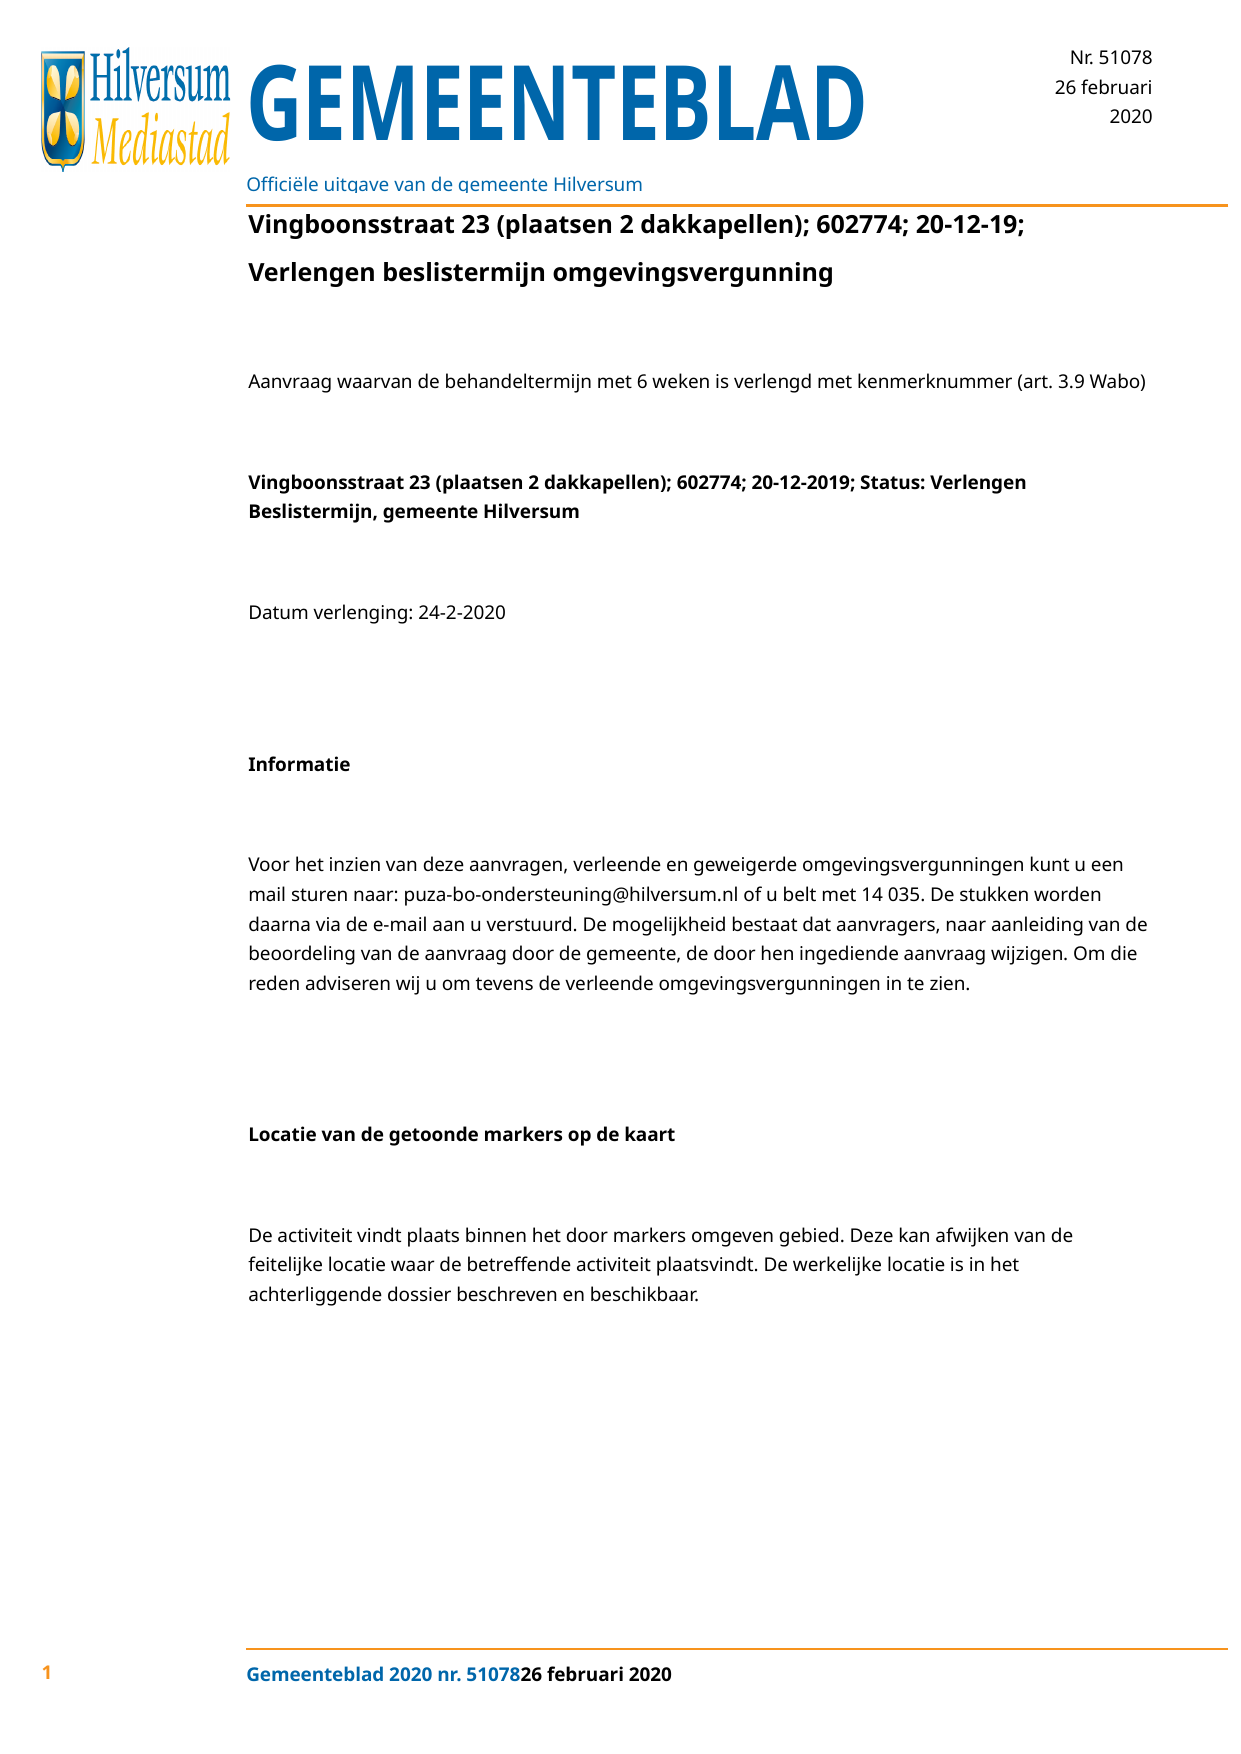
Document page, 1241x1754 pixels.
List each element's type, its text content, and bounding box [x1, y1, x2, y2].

picture [41, 47, 231, 172]
text Locatie van de getoonde markers op de kaart [248, 1121, 1152, 1147]
text Datum verlenging: 24-2-2020 [248, 599, 1152, 625]
text Voor het inzien van deze aanvragen, verleende en geweigerde omgevingsvergunningen kunt u een mail sturen naar: puza-bo-ondersteuning@hilversum.nl of u belt met 14 035. De stukken worden daarna via de e-mail aan u verstuurd. De mogelijkheid bestaat dat aanvragers, naar aanleiding van de beoordeling van de aanvraag door de gemeente, de door hen ingediende aanvraag wijzigen. Om die reden adviseren wij u om tevens de verleende omgevingsvergunningen in te zien. [248, 852, 1152, 996]
text Vingboonsstraat 23 (plaatsen 2 dakkapellen); 602774; 20-12-19; Verlengen beslistermijn omgevingsvergunning [248, 207, 1152, 288]
text Vingboonsstraat 23 (plaatsen 2 dakkapellen); 602774; 20-12-2019; Status: Verlengen Beslistermijn, gemeente Hilversum [248, 469, 1152, 524]
text De activiteit vindt plaats binnen het door markers omgeven gebied. Deze kan afwijken van de feitelijke locatie waar de betreffende activiteit plaatsvindt. De werkelijke locatie is in het achterliggende dossier beschreven en beschikbaar. [248, 1222, 1152, 1307]
text Aanvraag waarvan de behandeltermijn met 6 weken is verlengd met kenmerknummer (art. 3.9 Wabo) [248, 368, 1152, 394]
text Informatie [248, 751, 1152, 777]
